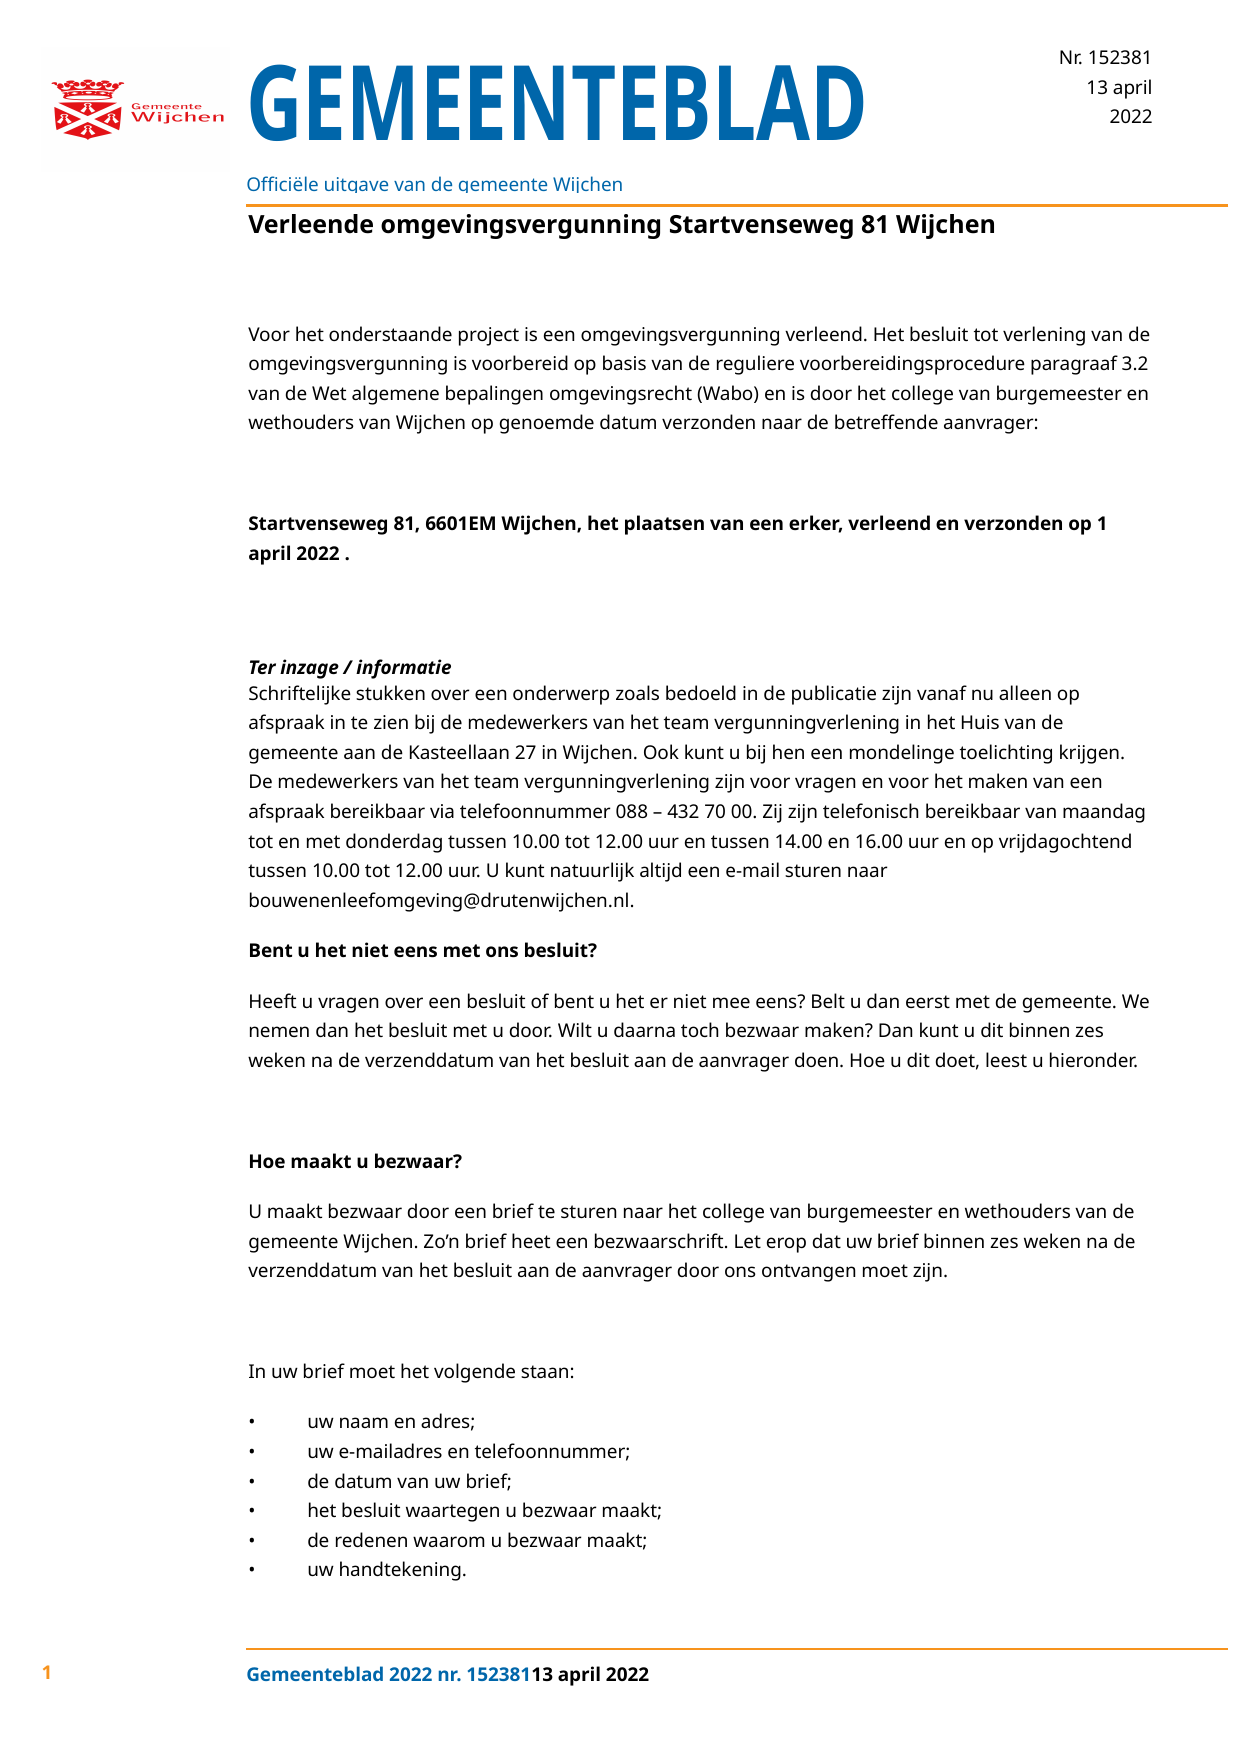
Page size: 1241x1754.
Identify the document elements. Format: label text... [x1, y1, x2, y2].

picture [41, 47, 231, 172]
text In uw brief moet het volgende staan: [248, 1358, 1152, 1384]
text Hoe maakt u bezwaar? [248, 1148, 1152, 1174]
list uw e-mailadres en telefoonnummer; [248, 1438, 1152, 1464]
text Schriftelijke stukken over een onderwerp zoals bedoeld in de publicatie zijn vanaf nu alleen op afspraak in te zien bij de medewerkers van het team vergunningverlening in het Huis van de gemeente aan de Kasteellaan 27 in Wijchen. Ook kunt u bij hen een mondelinge toelichting krijgen. De medewerkers van het team vergunningverlening zijn voor vragen en voor het maken van een afspraak bereikbaar via telefoonnummer 088 – 432 70 00. Zij zijn telefonisch bereikbaar van maandag tot en met donderdag tussen 10.00 tot 12.00 uur en tussen 14.00 en 16.00 uur en op vrijdagochtend tussen 10.00 tot 12.00 uur. U kunt natuurlijk altijd een e-mail sturen naar bouwenenleefomgeving@drutenwijchen.nl. [248, 680, 1152, 913]
text Heeft u vragen over een besluit of bent u het er niet mee eens? Belt u dan eerst met de gemeente. We nemen dan het besluit met u door. Wilt u daarna toch bezwaar maken? Dan kunt u dit binnen zes weken na de verzenddatum van het besluit aan de aanvrager doen. Hoe u dit doet, leest u hieronder. [248, 988, 1152, 1073]
list uw naam en adres; [248, 1409, 1152, 1434]
text Verleende omgevingsvergunning Startvenseweg 81 Wijchen [248, 207, 1152, 241]
text U maakt bezwaar door een brief te sturen naar het college van burgemeester en wethouders van de gemeente Wijchen. Zo’n brief heet een bezwaarschrift. Let erop dat uw brief binnen zes weken na de verzenddatum van het besluit aan de aanvrager door ons ontvangen moet zijn. [248, 1198, 1152, 1283]
text Bent u het niet eens met ons besluit? [248, 937, 1152, 963]
text Voor het onderstaande project is een omgevingsvergunning verleend. Het besluit tot verlening van de omgevingsvergunning is voorbereid op basis van de reguliere voorbereidingsprocedure paragraaf 3.2 van de Wet algemene bepalingen omgevingsrecht (Wabo) en is door het college van burgemeester en wethouders van Wijchen op genoemde datum verzonden naar de betreffende aanvrager: [248, 321, 1152, 435]
text Startvenseweg 81, 6601EM Wijchen, het plaatsen van een erker, verleend en verzonden op 1 april 2022 . [248, 510, 1152, 566]
list uw handtekening. [248, 1557, 1152, 1582]
list de datum van uw brief; [248, 1468, 1152, 1494]
text Ter inzage / informatie [248, 654, 1152, 680]
list het besluit waartegen u bezwaar maakt; [248, 1497, 1152, 1523]
list de redenen waarom u bezwaar maakt; [248, 1527, 1152, 1553]
